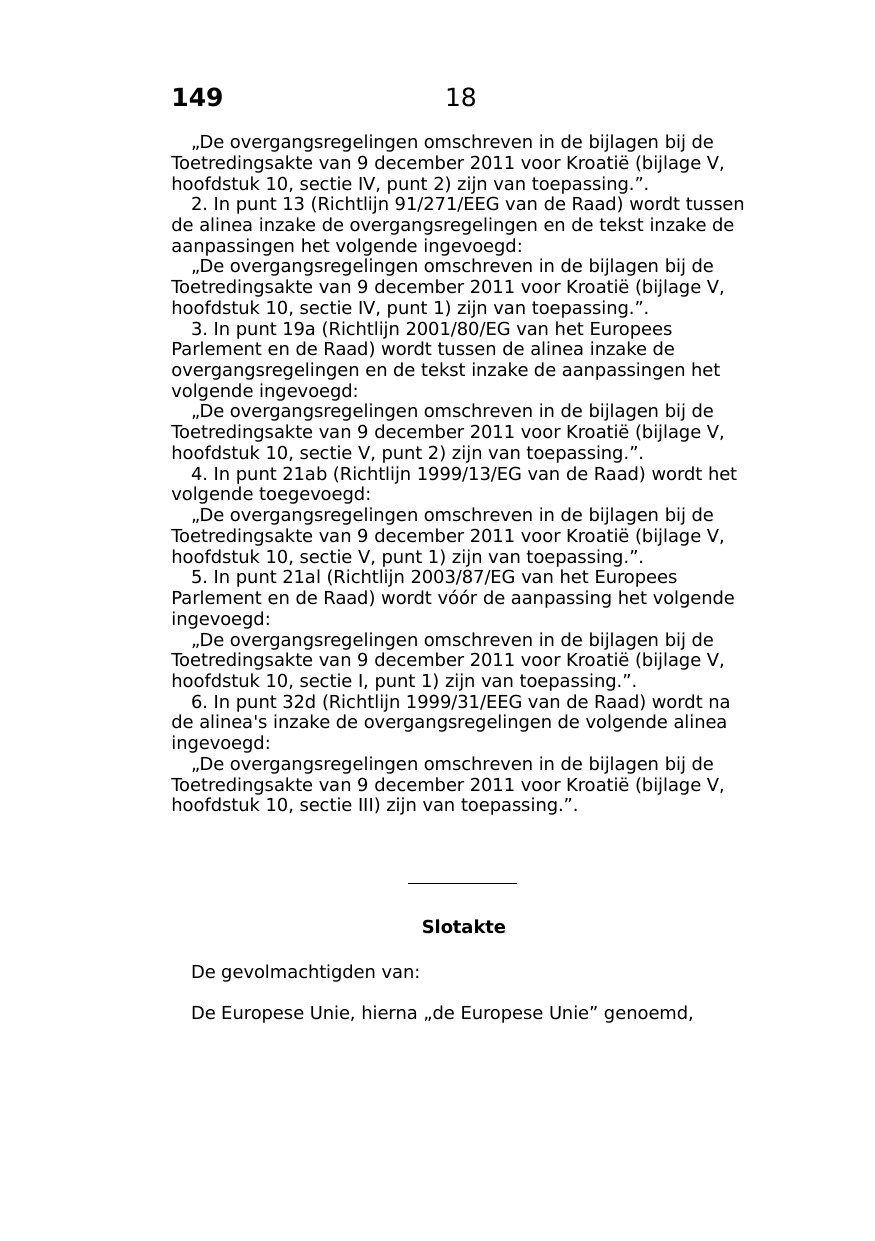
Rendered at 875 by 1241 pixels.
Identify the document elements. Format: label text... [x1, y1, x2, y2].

text „De overgangsregelingen omschreven in de bijlagen bij de Toetredingsakte van 9 december 2011 voor Kroatië (bijlage V, hoofdstuk 10, sectie IV, punt 1) zijn van toepassing.”. [171, 256, 756, 318]
text „De overgangsregelingen omschreven in de bijlagen bij de Toetredingsakte van 9 december 2011 voor Kroatië (bijlage V, hoofdstuk 10, sectie V, punt 2) zijn van toepassing.”. [171, 401, 756, 463]
subtitle Slotakte [171, 917, 756, 937]
text „De overgangsregelingen omschreven in de bijlagen bij de Toetredingsakte van 9 december 2011 voor Kroatië (bijlage V, hoofdstuk 10, sectie IV, punt 2) zijn van toepassing.”. [171, 132, 756, 194]
text „De overgangsregelingen omschreven in de bijlagen bij de Toetredingsakte van 9 december 2011 voor Kroatië (bijlage V, hoofdstuk 10, sectie V, punt 1) zijn van toepassing.”. [171, 505, 756, 567]
text 4. In punt 21ab (Richtlijn 1999/13/EG van de Raad) wordt het volgende toegevoegd: [171, 463, 756, 505]
text 2. In punt 13 (Richtlijn 91/271/EEG van de Raad) wordt tussen de alinea inzake de overgangsregelingen en de tekst inzake de aanpassingen het volgende ingevoegd: [171, 194, 756, 256]
text 5. In punt 21al (Richtlijn 2003/87/EG van het Europees Parlement en de Raad) wordt vóór de aanpassing het volgende ingevoegd: [171, 567, 756, 629]
text 6. In punt 32d (Richtlijn 1999/31/EEG van de Raad) wordt na de alinea's inzake de overgangsregelingen de volgende alinea ingevoegd: [171, 692, 756, 754]
text 3. In punt 19a (Richtlijn 2001/80/EG van het Europees Parlement en de Raad) wordt tussen de alinea inzake de overgangsregelingen en de tekst inzake de aanpassingen het volgende ingevoegd: [171, 318, 756, 401]
text De Europese Unie, hierna „de Europese Unie” genoemd, [171, 1003, 756, 1024]
text De gevolmachtigden van: [171, 962, 756, 983]
text „De overgangsregelingen omschreven in de bijlagen bij de Toetredingsakte van 9 december 2011 voor Kroatië (bijlage V, hoofdstuk 10, sectie I, punt 1) zijn van toepassing.”. [171, 629, 756, 692]
text „De overgangsregelingen omschreven in de bijlagen bij de Toetredingsakte van 9 december 2011 voor Kroatië (bijlage V, hoofdstuk 10, sectie III) zijn van toepassing.”. [171, 754, 756, 816]
